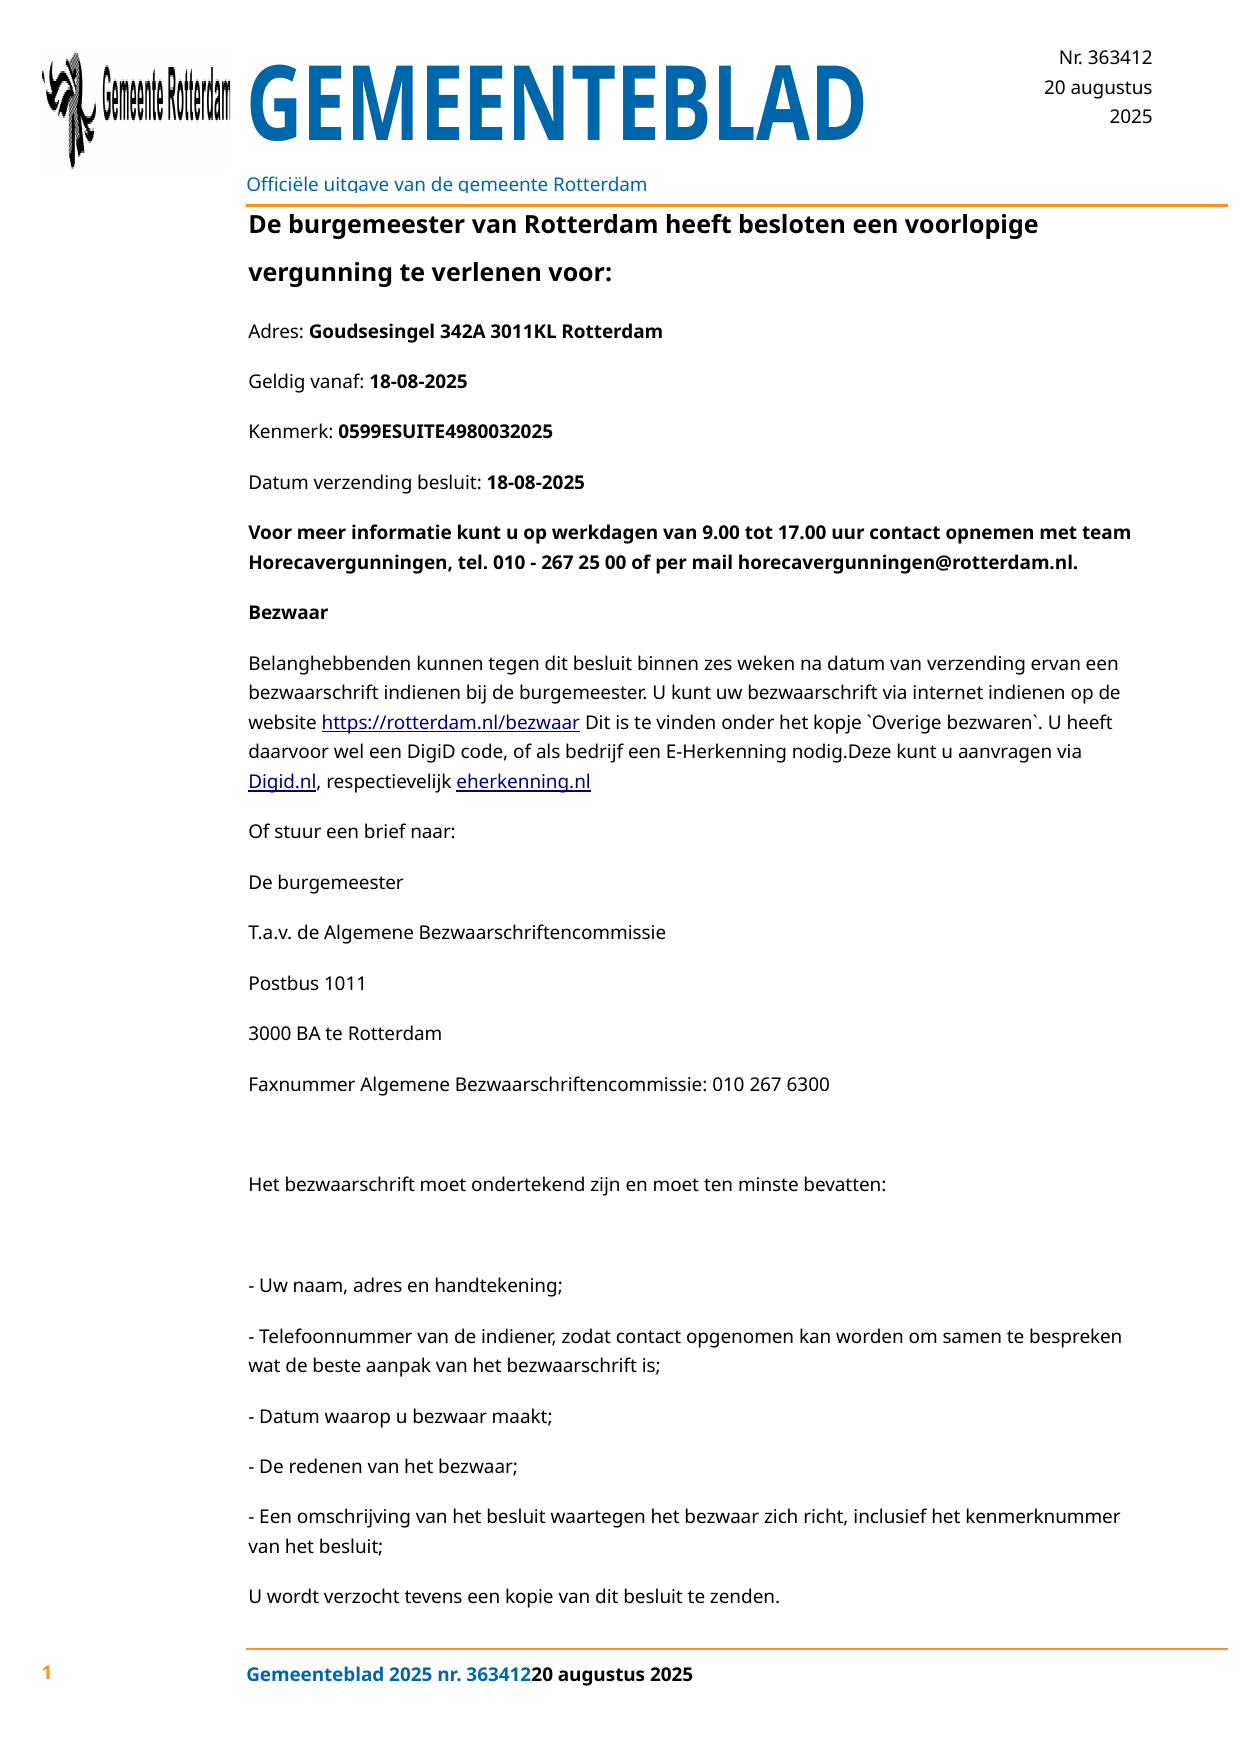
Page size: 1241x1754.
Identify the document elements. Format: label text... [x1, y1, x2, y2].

text - De redenen van het bezwaar; [248, 1453, 1152, 1479]
text - Telefoonnummer van de indiener, zodat contact opgenomen kan worden om samen te bespreken wat de beste aanpak van het bezwaarschrift is; [248, 1323, 1152, 1378]
text U wordt verzocht tevens een kopie van dit besluit te zenden. [248, 1584, 1152, 1609]
text - Uw naam, adres en handtekening; [248, 1272, 1152, 1298]
text Datum verzending besluit: 18-08-2025 [248, 469, 1152, 495]
text Belanghebbenden kunnen tegen dit besluit binnen zes weken na datum van verzending ervan een bezwaarschrift indienen bij de burgemeester. U kunt uw bezwaarschrift via internet indienen op de website https://rotterdam.nl/bezwaar Dit is te vinden onder het kopje `Overige bezwaren`. U heeft daarvoor wel een DigiD code, of als bedrijf een E-Herkenning nodig.Deze kunt u aanvragen via Digid.nl, respectievelijk eherkenning.nl [248, 650, 1152, 794]
text - Een omschrijving van het besluit waartegen het bezwaar zich richt, inclusief het kenmerknummer van het besluit; [248, 1504, 1152, 1559]
text 3000 BA te Rotterdam [248, 1020, 1152, 1046]
picture [41, 47, 231, 172]
text T.a.v. de Algemene Bezwaarschriftencommissie [248, 919, 1152, 945]
text Postbus 1011 [248, 970, 1152, 996]
text Voor meer informatie kunt u op werkdagen van 9.00 tot 17.00 uur contact opnemen met team Horecavergunningen, tel. 010 - 267 25 00 of per mail horecavergunningen@rotterdam.nl. [248, 519, 1152, 575]
text - Datum waarop u bezwaar maakt; [248, 1403, 1152, 1429]
text Geldig vanaf: 18-08-2025 [248, 368, 1152, 394]
text Kenmerk: 0599ESUITE4980032025 [248, 419, 1152, 444]
text Faxnummer Algemene Bezwaarschriftencommissie: 010 267 6300 [248, 1071, 1152, 1097]
text Of stuur een brief naar: [248, 819, 1152, 844]
text Het bezwaarschrift moet ondertekend zijn en moet ten minste bevatten: [248, 1172, 1152, 1197]
text Bezwaar [248, 599, 1152, 625]
text De burgemeester [248, 869, 1152, 895]
text Adres: Goudsesingel 342A 3011KL Rotterdam [248, 318, 1152, 344]
text De burgemeester van Rotterdam heeft besloten een voorlopige vergunning te verlenen voor: [248, 207, 1152, 288]
